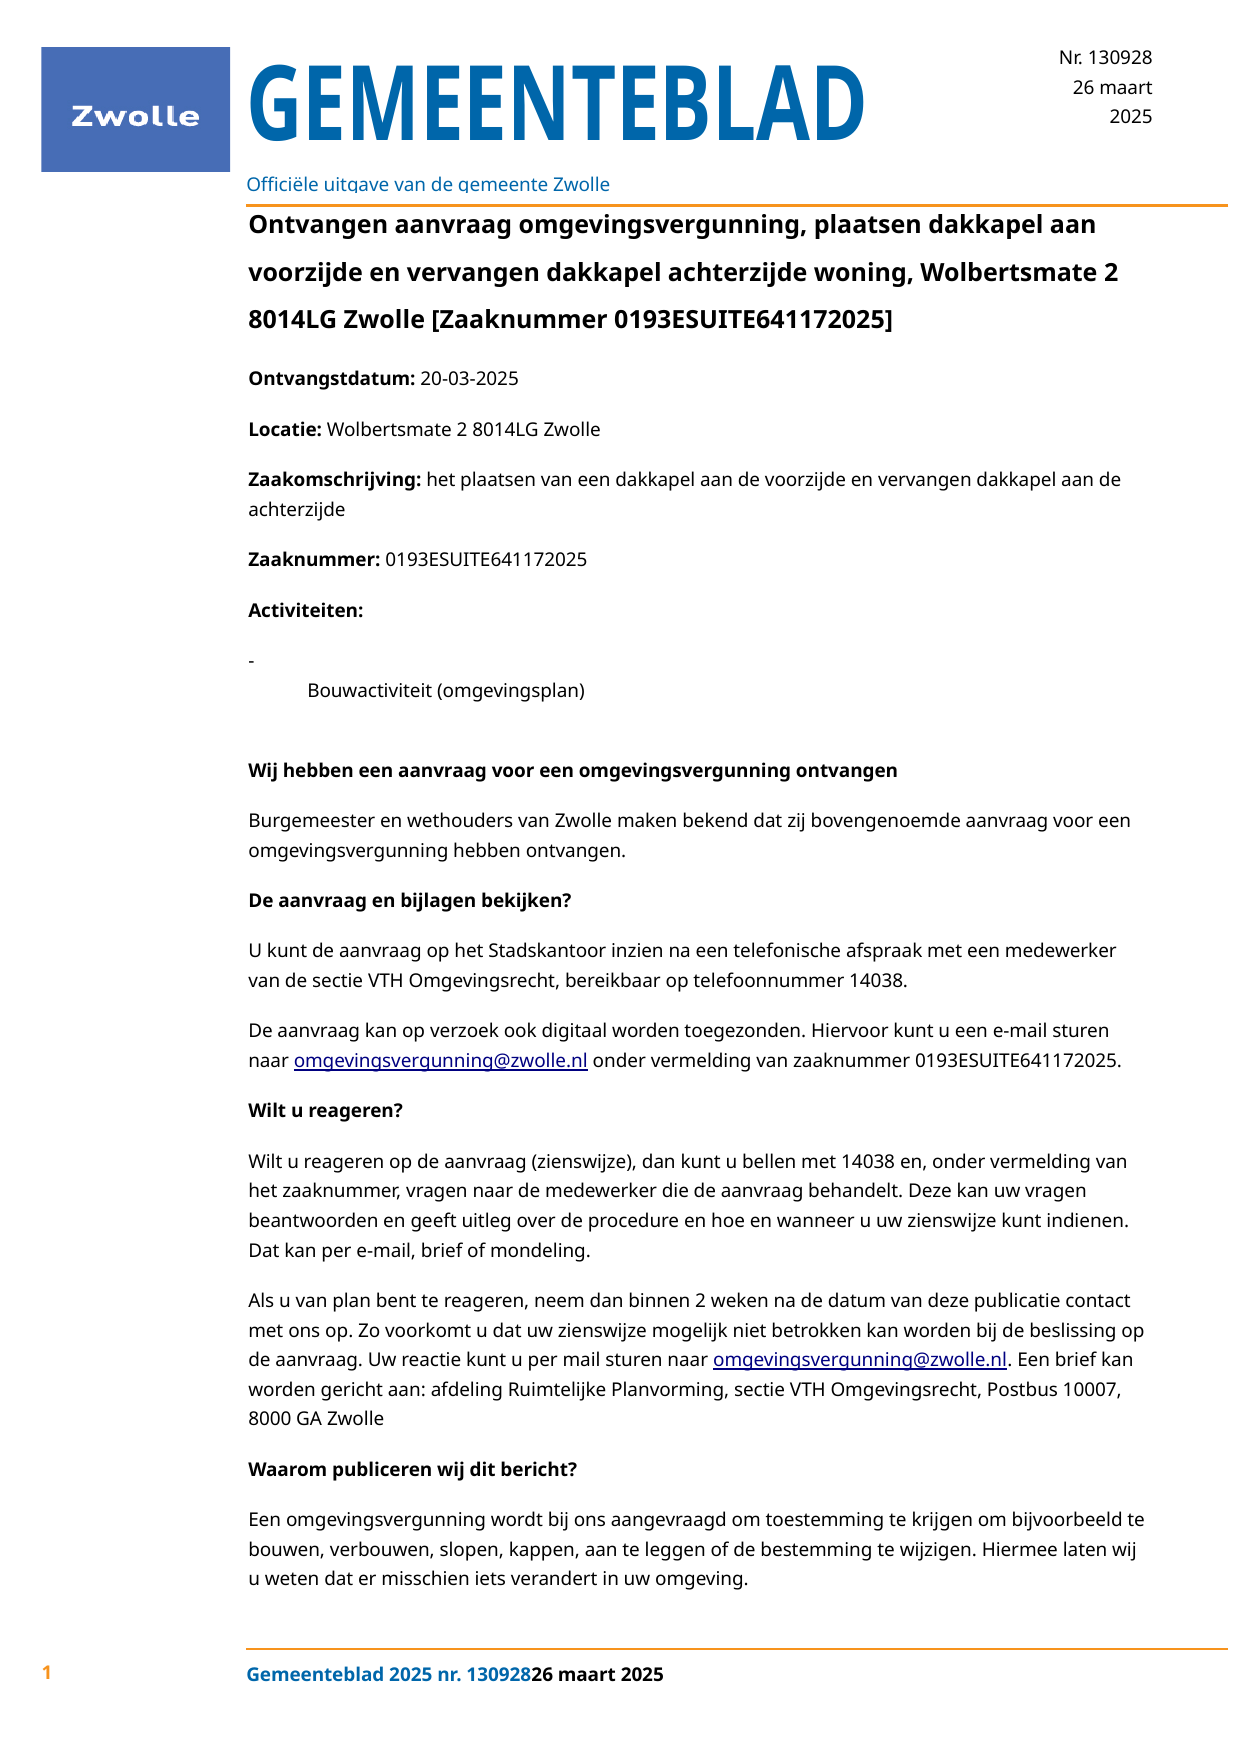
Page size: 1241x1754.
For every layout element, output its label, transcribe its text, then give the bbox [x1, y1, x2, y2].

text Activiteiten: [248, 597, 1152, 622]
text Als u van plan bent te reageren, neem dan binnen 2 weken na de datum van deze publicatie contact met ons op. Zo voorkomt u dat uw zienswijze mogelijk niet betrokken kan worden bij de beslissing op de aanvraag. Uw reactie kunt u per mail sturen naar omgevingsvergunning@zwolle.nl. Een brief kan worden gericht aan: afdeling Ruimtelijke Planvorming, sectie VTH Omgevingsrecht, Postbus 10007, 8000 GA Zwolle [248, 1287, 1152, 1431]
picture [41, 47, 231, 172]
list Bouwactiviteit (omgevingsplan) [248, 677, 1152, 702]
text Zaaknummer: 0193ESUITE641172025 [248, 546, 1152, 572]
text Wilt u reageren op de aanvraag (zienswijze), dan kunt u bellen met 14038 en, onder vermelding van het zaaknummer, vragen naar de medewerker die de aanvraag behandelt. Deze kan uw vragen beantwoorden en geeft uitleg over de procedure en hoe en wanneer u uw zienswijze kunt indienen. Dat kan per e-mail, brief of mondeling. [248, 1148, 1152, 1262]
text Zaakomschrijving: het plaatsen van een dakkapel aan de voorzijde en vervangen dakkapel aan de achterzijde [248, 466, 1152, 522]
text U kunt de aanvraag op het Stadskantoor inzien na een telefonische afspraak met een medewerker van de sectie VTH Omgevingsrecht, bereikbaar op telefoonnummer 14038. [248, 938, 1152, 993]
text De aanvraag kan op verzoek ook digitaal worden toegezonden. Hiervoor kunt u een e-mail sturen naar omgevingsvergunning@zwolle.nl onder vermelding van zaaknummer 0193ESUITE641172025. [248, 1018, 1152, 1073]
text Ontvangstdatum: 20-03-2025 [248, 366, 1152, 391]
text De aanvraag en bijlagen bekijken? [248, 887, 1152, 913]
text Waarom publiceren wij dit bericht? [248, 1456, 1152, 1482]
text Locatie: Wolbertsmate 2 8014LG Zwolle [248, 416, 1152, 442]
text Een omgevingsvergunning wordt bij ons aangevraagd om toestemming te krijgen om bijvoorbeeld te bouwen, verbouwen, slopen, kappen, aan te leggen of de bestemming te wijzigen. Hiermee laten wij u weten dat er misschien iets verandert in uw omgeving. [248, 1506, 1152, 1591]
text Wij hebben een aanvraag voor een omgevingsvergunning ontvangen [248, 757, 1152, 782]
text Burgemeester en wethouders van Zwolle maken bekend dat zij bovengenoemde aanvraag voor een omgevingsvergunning hebben ontvangen. [248, 807, 1152, 862]
text Wilt u reageren? [248, 1098, 1152, 1123]
text Ontvangen aanvraag omgevingsvergunning, plaatsen dakkapel aan voorzijde en vervangen dakkapel achterzijde woning, Wolbertsmate 2 8014LG Zwolle [Zaaknummer 0193ESUITE641172025] [248, 207, 1152, 336]
